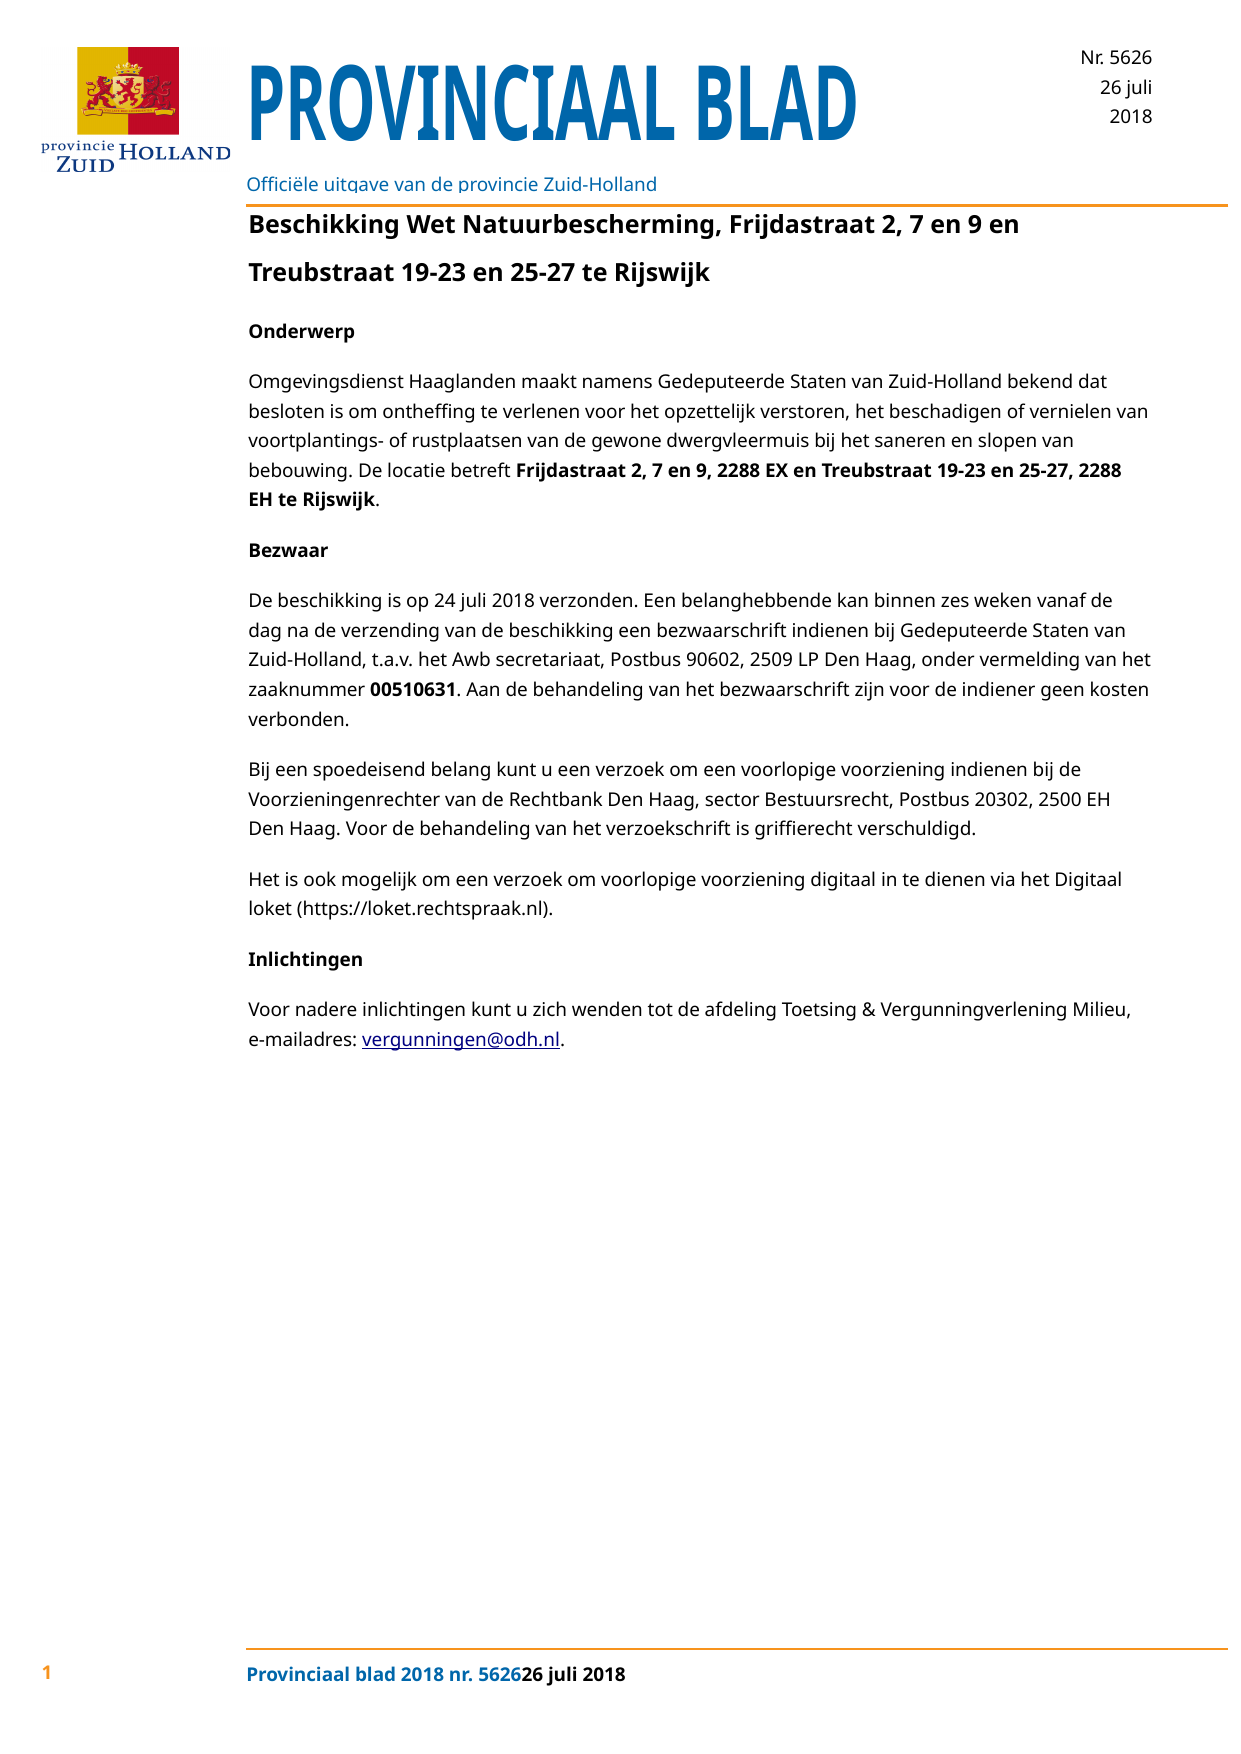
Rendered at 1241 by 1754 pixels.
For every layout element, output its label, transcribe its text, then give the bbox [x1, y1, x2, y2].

text Het is ook mogelijk om een verzoek om voorlopige voorziening digitaal in te dienen via het Digitaal loket (https://loket.rechtspraak.nl). [248, 866, 1152, 921]
text Bezwaar [248, 537, 1152, 563]
text Bij een spoedeisend belang kunt u een verzoek om een voorlopige voorziening indienen bij de Voorzieningenrechter van de Rechtbank Den Haag, sector Bestuursrecht, Postbus 20302, 2500 EH Den Haag. Voor de behandeling van het verzoekschrift is griffierecht verschuldigd. [248, 756, 1152, 841]
text De beschikking is op 24 juli 2018 verzonden. Een belanghebbende kan binnen zes weken vanaf de dag na de verzending van de beschikking een bezwaarschrift indienen bij Gedeputeerde Staten van Zuid-Holland, t.a.v. het Awb secretariaat, Postbus 90602, 2509 LP Den Haag, onder vermelding van het zaaknummer 00510631. Aan de behandeling van het bezwaarschrift zijn voor de indiener geen kosten verbonden. [248, 587, 1152, 732]
text Inlichtingen [248, 946, 1152, 972]
text Omgevingsdienst Haaglanden maakt namens Gedeputeerde Staten van Zuid-Holland bekend dat besloten is om ontheffing te verlenen voor het opzettelijk verstoren, het beschadigen of vernielen van voortplantings- of rustplaatsen van de gewone dwergvleermuis bij het saneren en slopen van bebouwing. De locatie betreft Frijdastraat 2, 7 en 9, 2288 EX en Treubstraat 19-23 en 25-27, 2288 EH te Rijswijk. [248, 368, 1152, 512]
picture [41, 47, 231, 172]
text Onderwerp [248, 318, 1152, 344]
text Voor nadere inlichtingen kunt u zich wenden tot de afdeling Toetsing & Vergunningverlening Milieu, e-mailadres: vergunningen@odh.nl. [248, 996, 1152, 1052]
text Beschikking Wet Natuurbescherming, Frijdastraat 2, 7 en 9 en Treubstraat 19-23 en 25-27 te Rijswijk [248, 207, 1152, 288]
